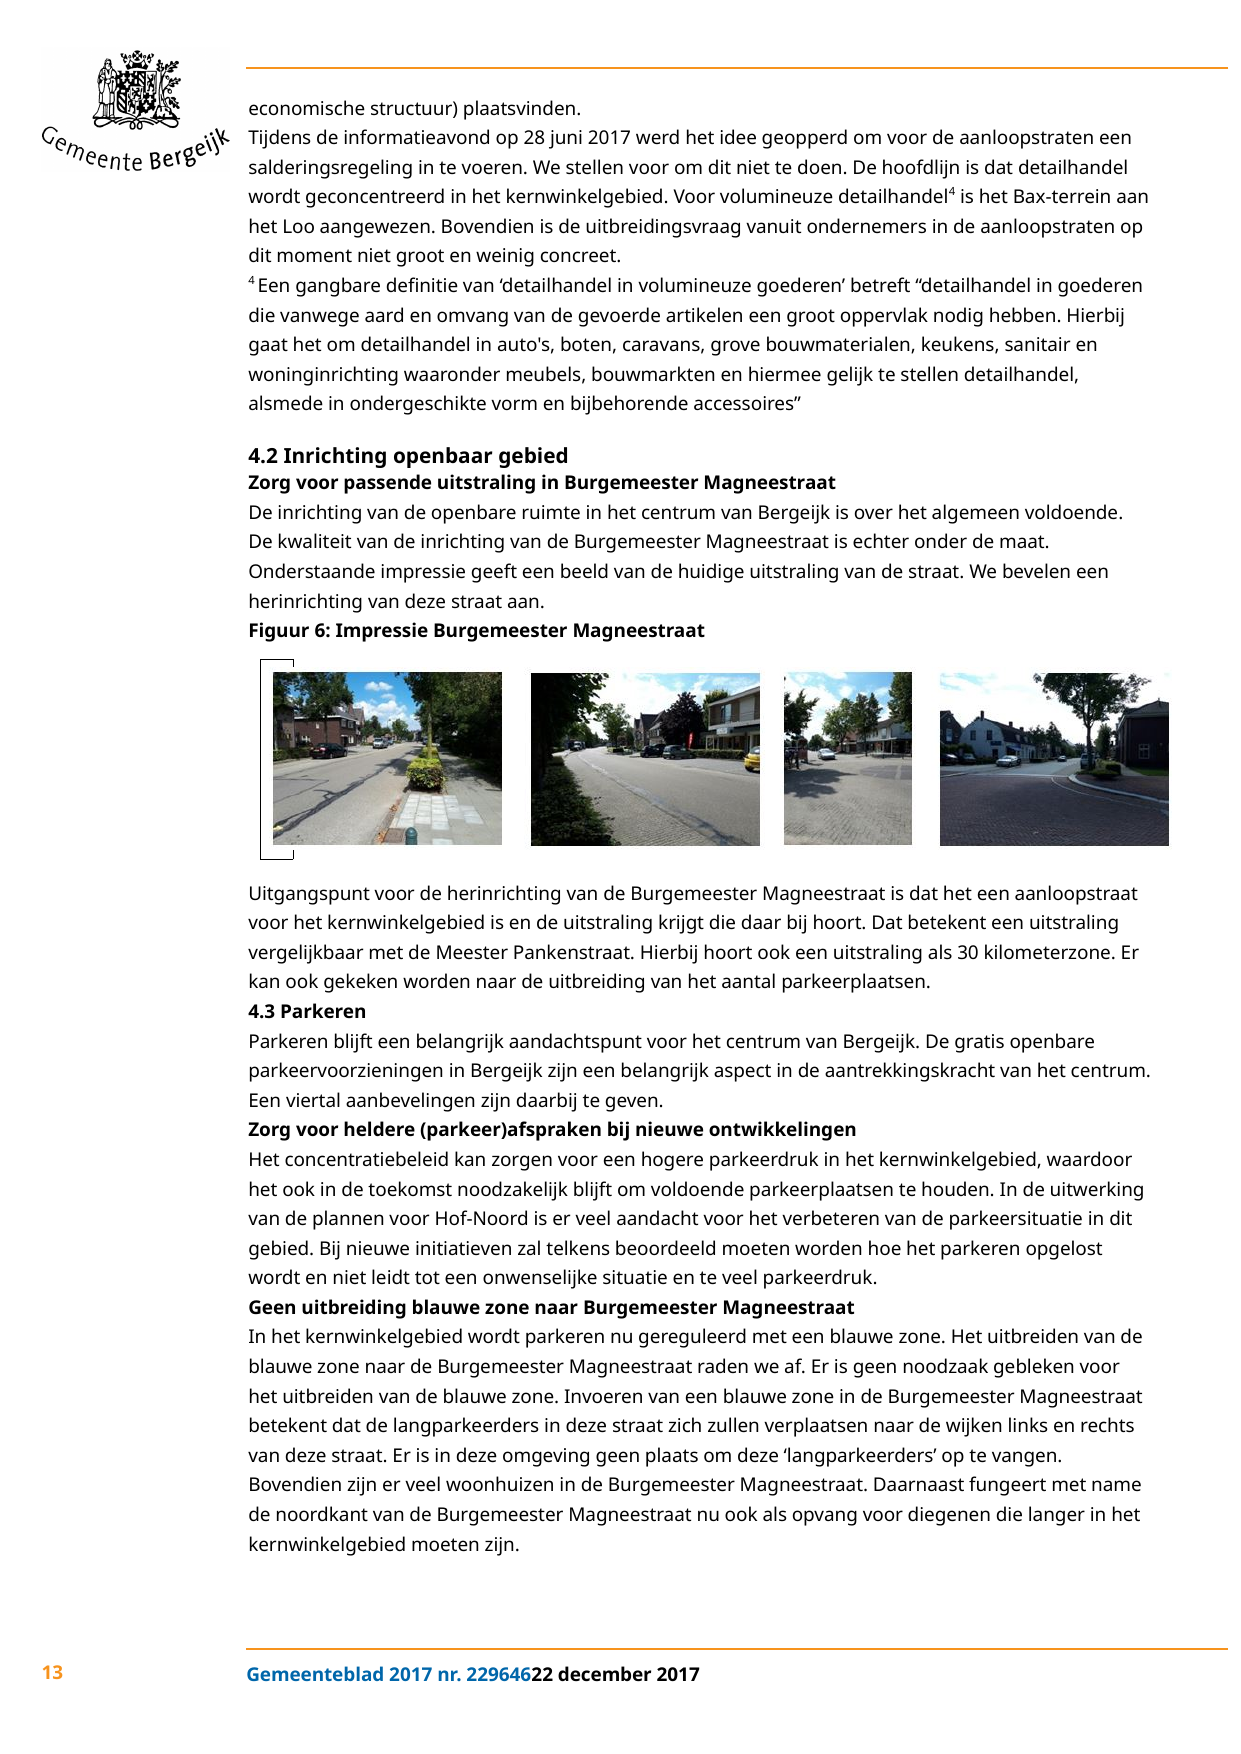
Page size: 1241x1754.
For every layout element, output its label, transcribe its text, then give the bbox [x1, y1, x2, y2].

text Uitgangspunt voor de herinrichting van de Burgemeester Magneestraat is dat het een aanloopstraat voor het kernwinkelgebied is en de uitstraling krijgt die daar bij hoort. Dat betekent een uitstraling vergelijkbaar met de Meester Pankenstraat. Hierbij hoort ook een uitstraling als 30 kilometerzone. Er kan ook gekeken worden naar de uitbreiding van het aantal parkeerplaatsen. [248, 880, 1152, 994]
text In het kernwinkelgebied wordt parkeren nu gereguleerd met een blauwe zone. Het uitbreiden van de blauwe zone naar de Burgemeester Magneestraat raden we af. Er is geen noodzaak gebleken voor het uitbreiden van de blauwe zone. Invoeren van een blauwe zone in de Burgemeester Magneestraat betekent dat de langparkeerders in deze straat zich zullen verplaatsen naar de wijken links en rechts van deze straat. Er is in deze omgeving geen plaats om deze ‘langparkeerders’ op te vangen. Bovendien zijn er veel woonhuizen in de Burgemeester Magneestraat. Daarnaast fungeert met name de noordkant van de Burgemeester Magneestraat nu ook als opvang voor diegenen die langer in het kernwinkelgebied moeten zijn. [248, 1324, 1152, 1557]
text Figuur 6: Impressie Burgemeester Magneestraat [248, 617, 1152, 643]
text Parkeren blijft een belangrijk aandachtspunt voor het centrum van Bergeijk. De gratis openbare parkeervoorzieningen in Bergeijk zijn een belangrijk aspect in de aantrekkingskracht van het centrum. Een viertal aanbevelingen zijn daarbij te geven. [248, 1028, 1152, 1113]
text Zorg voor heldere (parkeer)afspraken bij nieuwe ontwikkelingen [248, 1117, 1152, 1142]
text 4.2 Inrichting openbaar gebied [248, 441, 1152, 469]
text Geen uitbreiding blauwe zone naar Burgemeester Magneestraat [248, 1294, 1152, 1320]
text Zorg voor passende uitstraling in Burgemeester Magneestraat [248, 469, 1152, 495]
text 4 Een gangbare definitie van ‘detailhandel in volumineuze goederen’ betreft “detailhandel in goederen die vanwege aard en omvang van de gevoerde artikelen een groot oppervlak nodig hebben. Hierbij gaat het om detailhandel in auto's, boten, caravans, grove bouwmaterialen, keukens, sanitair en woninginrichting waaronder meubels, bouwmarkten en hiermee gelijk te stellen detailhandel, alsmede in ondergeschikte vorm en bijbehorende accessoires” [248, 272, 1152, 416]
text De inrichting van de openbare ruimte in het centrum van Bergeijk is over het algemeen voldoende. De kwaliteit van de inrichting van de Burgemeester Magneestraat is echter onder de maat. Onderstaande impressie geeft een beeld van de huidige uitstraling van de straat. We bevelen een herinrichting van deze straat aan. [248, 499, 1152, 613]
text Het concentratiebeleid kan zorgen voor een hogere parkeerdruk in het kernwinkelgebied, waardoor het ook in de toekomst noodzakelijk blijft om voldoende parkeerplaatsen te houden. In de uitwerking van de plannen voor Hof-Noord is er veel aandacht voor het verbeteren van de parkeersituatie in dit gebied. Bij nieuwe initiatieven zal telkens beoordeeld moeten worden hoe het parkeren opgelost wordt en niet leidt tot een onwenselijke situatie en te veel parkeerdruk. [248, 1146, 1152, 1290]
text 4.3 Parkeren [248, 998, 1152, 1024]
picture [41, 47, 231, 172]
picture [268, 667, 1173, 850]
text economische structuur) plaatsvinden. [248, 95, 1152, 121]
text Tijdens de informatieavond op 28 juni 2017 werd het idee geopperd om voor de aanloopstraten een salderingsregeling in te voeren. We stellen voor om dit niet te doen. De hoofdlijn is dat detailhandel wordt geconcentreerd in het kernwinkelgebied. Voor volumineuze detailhandel4 is het Bax-terrein aan het Loo aangewezen. Bovendien is de uitbreidingsvraag vanuit ondernemers in de aanloopstraten op dit moment niet groot en weinig concreet. [248, 124, 1152, 268]
